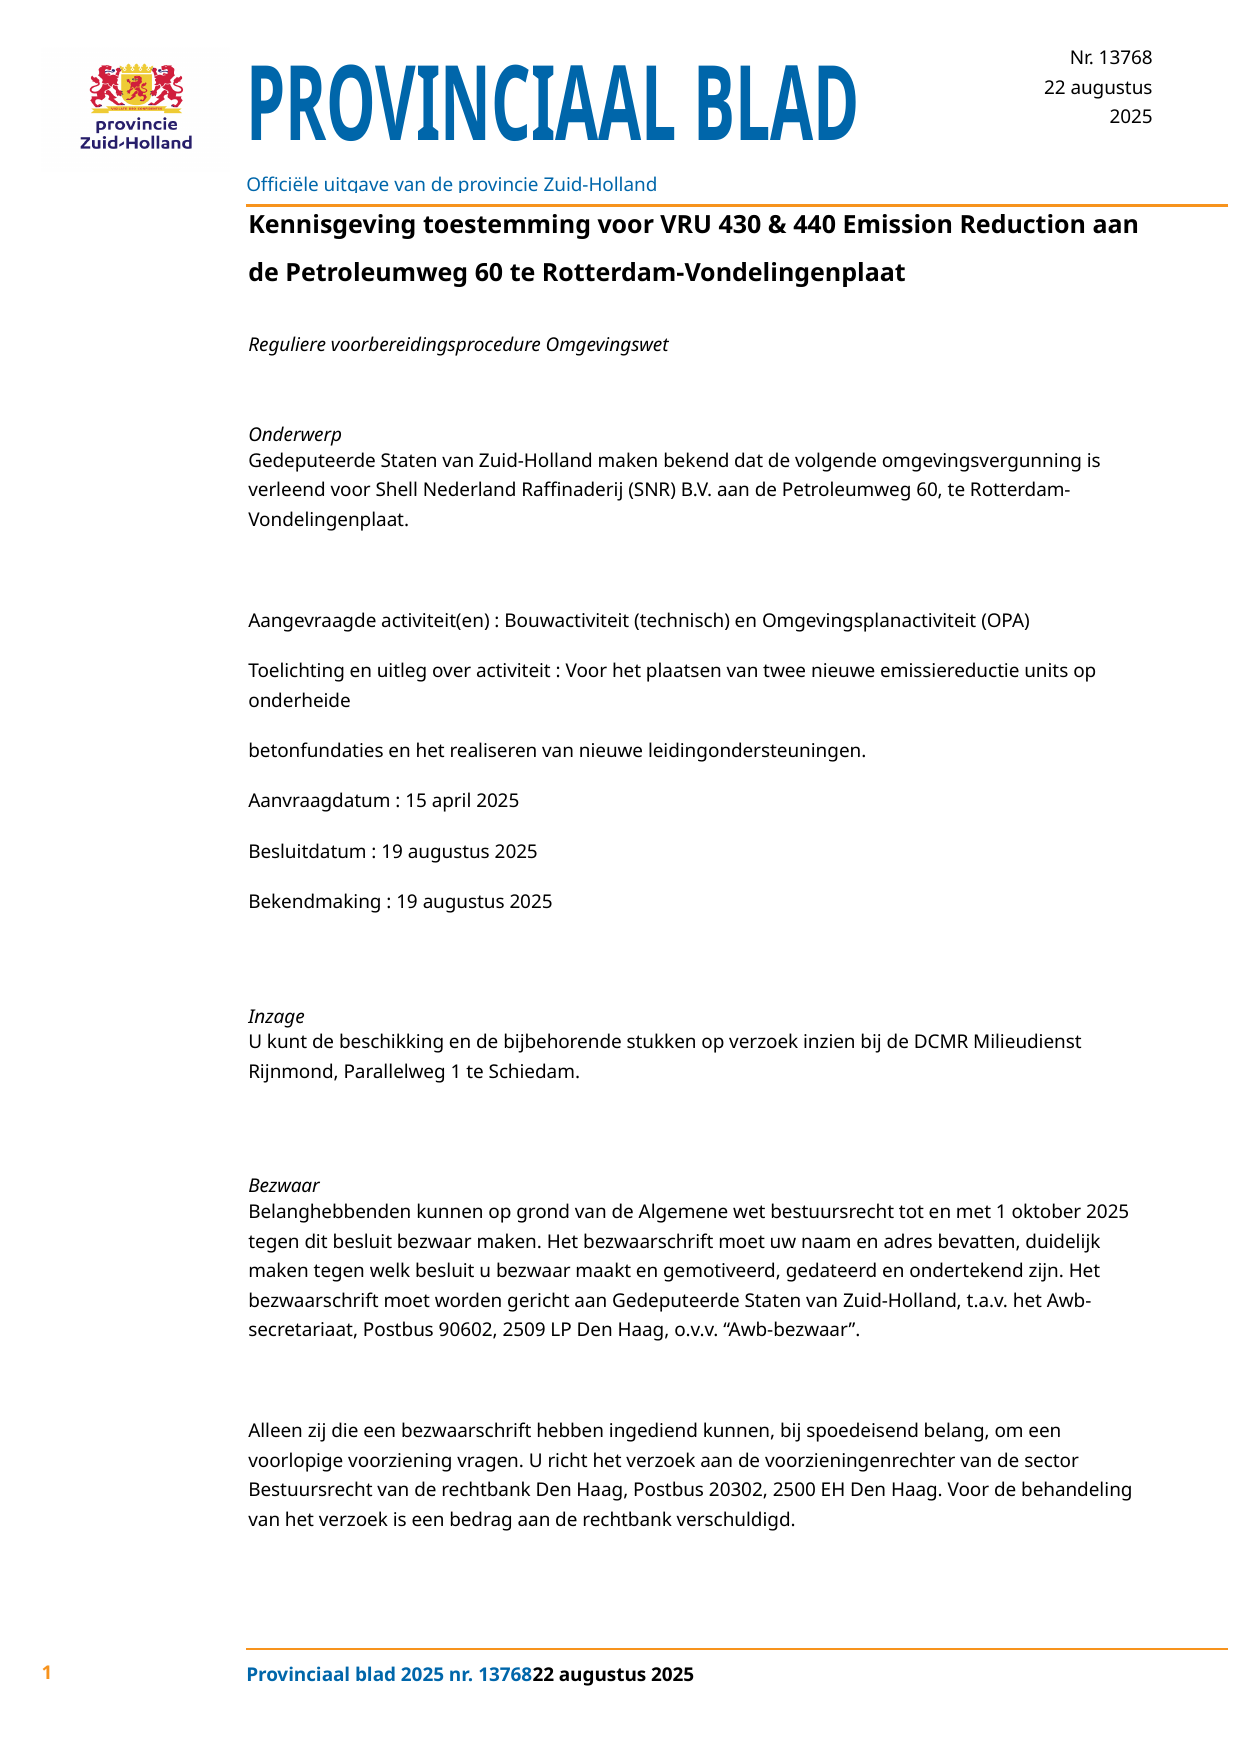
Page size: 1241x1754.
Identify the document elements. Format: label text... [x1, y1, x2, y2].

text Bezwaar [248, 1173, 1152, 1198]
text Alleen zij die een bezwaarschrift hebben ingediend kunnen, bij spoedeisend belang, om een voorlopige voorziening vragen. U richt het verzoek aan de voorzieningenrechter van de sector Bestuursrecht van de rechtbank Den Haag, Postbus 20302, 2500 EH Den Haag. Voor de behandeling van het verzoek is een bedrag aan de rechtbank verschuldigd. [248, 1417, 1152, 1532]
text Reguliere voorbereidingsprocedure Omgevingswet [248, 331, 1152, 357]
text Inzage [248, 1003, 1152, 1029]
text Aangevraagde activiteit(en) : Bouwactiviteit (technisch) en Omgevingsplanactiviteit (OPA) [248, 607, 1152, 633]
text betonfundaties en het realiseren van nieuwe leidingondersteuningen. [248, 737, 1152, 763]
text U kunt de beschikking en de bijbehorende stukken op verzoek inzien bij de DCMR Milieudienst Rijnmond, Parallelweg 1 te Schiedam. [248, 1029, 1152, 1084]
text Besluitdatum : 19 augustus 2025 [248, 838, 1152, 864]
text Gedeputeerde Staten van Zuid-Holland maken bekend dat de volgende omgevingsvergunning is verleend voor Shell Nederland Raffinaderij (SNR) B.V. aan de Petroleumweg 60, te Rotterdam-Vondelingenplaat. [248, 447, 1152, 532]
text Aanvraagdatum : 15 april 2025 [248, 788, 1152, 813]
text Toelichting en uitleg over activiteit : Voor het plaatsen van twee nieuwe emissiereductie units op onderheide [248, 657, 1152, 713]
text Bekendmaking : 19 augustus 2025 [248, 888, 1152, 914]
text Kennisgeving toestemming voor VRU 430 & 440 Emission Reduction aan de Petroleumweg 60 te Rotterdam-Vondelingenplaat [248, 207, 1152, 288]
picture [41, 47, 231, 172]
text Belanghebbenden kunnen op grond van de Algemene wet bestuursrecht tot en met 1 oktober 2025 tegen dit besluit bezwaar maken. Het bezwaarschrift moet uw naam en adres bevatten, duidelijk maken tegen welk besluit u bezwaar maakt en gemotiveerd, gedateerd en ondertekend zijn. Het bezwaarschrift moet worden gericht aan Gedeputeerde Staten van Zuid-Holland, t.a.v. het Awb-secretariaat, Postbus 90602, 2509 LP Den Haag, o.v.v. “Awb-bezwaar”. [248, 1198, 1152, 1342]
text Onderwerp [248, 421, 1152, 447]
